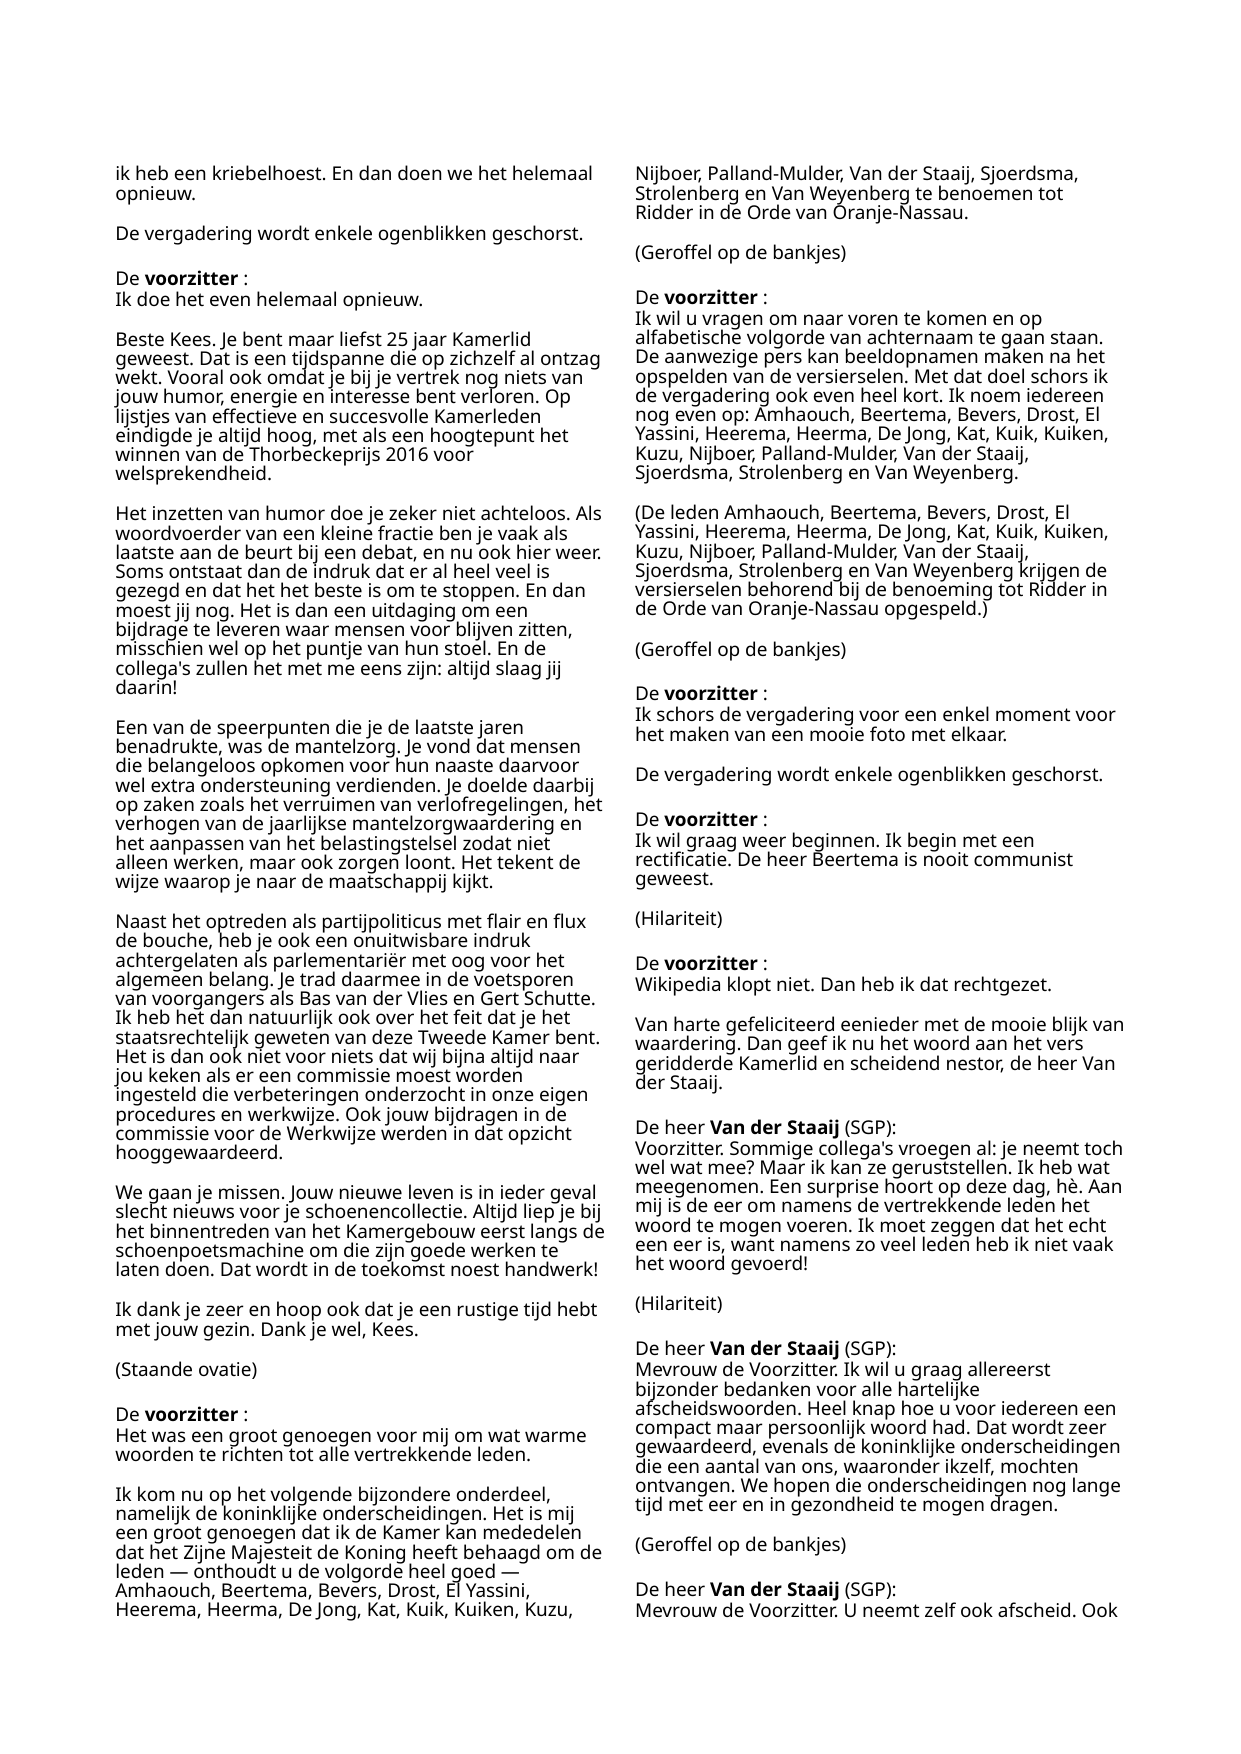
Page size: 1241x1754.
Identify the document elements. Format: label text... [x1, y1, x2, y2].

text De voorzitter : [635, 284, 1125, 310]
text Het was een groot genoegen voor mij om wat warme woorden te richten tot alle vertrekkende leden. [115, 1427, 605, 1465]
text De vergadering wordt enkele ogenblikken geschorst. [635, 766, 1125, 785]
text Mevrouw de Voorzitter. U neemt zelf ook afscheid. Ook [635, 1602, 1125, 1621]
text Ik kom nu op het volgende bijzondere onderdeel, namelijk de koninklijke onderscheidingen. Het is mij een groot genoegen dat ik de Kamer kan mededelen dat het Zijne Majesteit de Koning heeft behaagd om de leden — onthoudt u de volgorde heel goed — Amhaouch, Beertema, Bevers, Drost, El Yassini, Heerema, Heerma, De Jong, Kat, Kuik, Kuiken, Kuzu, [115, 1486, 605, 1621]
text (De leden Amhaouch, Beertema, Bevers, Drost, El Yassini, Heerema, Heerma, De Jong, Kat, Kuik, Kuiken, Kuzu, Nijboer, Palland-Mulder, Van der Staaij, Sjoerdsma, Strolenberg en Van Weyenberg krijgen de versierselen behorend bij de benoeming tot Ridder in de Orde van Oranje-Nassau opgespeld.) [635, 504, 1125, 620]
text (Hilariteit) [635, 1295, 1125, 1315]
text De heer Van der Staaij (SGP): [635, 1114, 1125, 1140]
text Het inzetten van humor doe je zeker niet achteloos. Als woordvoerder van een kleine fractie ben je vaak als laatste aan de beurt bij een debat, en nu ook hier weer. Soms ontstaat dan de indruk dat er al heel veel is gezegd en dat het het beste is om te stoppen. En dan moest jij nog. Het is dan een uitdaging om een bijdrage te leveren waar mensen voor blijven zitten, misschien wel op het puntje van hun stoel. En de collega's zullen het met me eens zijn: altijd slaag jij daarin! [115, 505, 605, 698]
text Van harte gefeliciteerd eenieder met de mooie blijk van waardering. Dan geef ik nu het woord aan het vers geridderde Kamerlid en scheidend nestor, de heer Van der Staaij. [635, 1016, 1125, 1093]
text (Geroffel op de bankjes) [635, 1536, 1125, 1556]
text Mevrouw de Voorzitter. Ik wil u graag allereerst bijzonder bedanken voor alle hartelijke afscheidswoorden. Heel knap hoe u voor iedereen een compact maar persoonlijk woord had. Dat wordt zeer gewaardeerd, evenals de koninklijke onderscheidingen die een aantal van ons, waaronder ikzelf, mochten ontvangen. We hopen die onderscheidingen nog lange tijd met eer en in gezondheid te mogen dragen. [635, 1361, 1125, 1515]
text (Geroffel op de bankjes) [635, 641, 1125, 660]
text (Geroffel op de bankjes) [635, 244, 1125, 263]
text Ik wil u vragen om naar voren te komen en op alfabetische volgorde van achternaam te gaan staan. De aanwezige pers kan beeldopnamen maken na het opspelden van de versierselen. Met dat doel schors ik de vergadering ook even heel kort. Ik noem iedereen nog even op: Amhaouch, Beertema, Bevers, Drost, El Yassini, Heerema, Heerma, De Jong, Kat, Kuik, Kuiken, Kuzu, Nijboer, Palland-Mulder, Van der Staaij, Sjoerdsma, Strolenberg en Van Weyenberg. [635, 310, 1125, 483]
text Naast het optreden als partijpoliticus met flair en flux de bouche, heb je ook een onuitwisbare indruk achtergelaten als parlementariër met oog voor het algemeen belang. Je trad daarmee in de voetsporen van voorgangers als Bas van der Vlies en Gert Schutte. Ik heb het dan natuurlijk ook over het feit dat je het staatsrechtelijk geweten van deze Tweede Kamer bent. Het is dan ook niet voor niets dat wij bijna altijd naar jou keken als er een commissie moest worden ingesteld die verbeteringen onderzocht in onze eigen procedures en werkwijze. Ook jouw bijdragen in de commissie voor de Werkwijze werden in dat opzicht hooggewaardeerd. [115, 913, 605, 1163]
text (Staande ovatie) [115, 1361, 605, 1380]
text De voorzitter : [115, 265, 605, 291]
text Voorzitter. Sommige collega's vroegen al: je neemt toch wel wat mee? Maar ik kan ze geruststellen. Ik heb wat meegenomen. Een surprise hoort op deze dag, hè. Aan mij is de eer om namens de vertrekkende leden het woord te mogen voeren. Ik moet zeggen dat het echt een eer is, want namens zo veel leden heb ik niet vaak het woord gevoerd! [635, 1140, 1125, 1274]
text (Hilariteit) [635, 910, 1125, 929]
text De voorzitter : [115, 1401, 605, 1427]
text De vergadering wordt enkele ogenblikken geschorst. [115, 225, 605, 244]
text Beste Kees. Je bent maar liefst 25 jaar Kamerlid geweest. Dat is een tijdspanne die op zichzelf al ontzag wekt. Vooral ook omdat je bij je vertrek nog niets van jouw humor, energie en interesse bent verloren. Op lijstjes van effectieve en succesvolle Kamerleden eindigde je altijd hoog, met als een hoogtepunt het winnen van de Thorbeckeprijs 2016 voor welsprekendheid. [115, 331, 605, 485]
text Een van de speerpunten die je de laatste jaren benadrukte, was de mantelzorg. Je vond dat mensen die belangeloos opkomen voor hun naaste daarvoor wel extra ondersteuning verdienden. Je doelde daarbij op zaken zoals het verruimen van verlofregelingen, het verhogen van de jaarlijkse mantelzorgwaardering en het aanpassen van het belastingstelsel zodat niet alleen werken, maar ook zorgen loont. Het tekent de wijze waarop je naar de maatschappij kijkt. [115, 719, 605, 892]
text Wikipedia klopt niet. Dan heb ik dat rechtgezet. [635, 976, 1125, 995]
text Nijboer, Palland-Mulder, Van der Staaij, Sjoerdsma, Strolenberg en Van Weyenberg te benoemen tot Ridder in de Orde van Oranje-Nassau. [635, 165, 1125, 223]
text We gaan je missen. Jouw nieuwe leven is in ieder geval slecht nieuws voor je schoenencollectie. Altijd liep je bij het binnentreden van het Kamergebouw eerst langs de schoenpoetsmachine om die zijn goede werken te laten doen. Dat wordt in de toekomst noest handwerk! [115, 1184, 605, 1281]
text De voorzitter : [635, 950, 1125, 976]
text Ik doe het even helemaal opnieuw. [115, 291, 605, 310]
text Ik wil graag weer beginnen. Ik begin met een rectificatie. De heer Beertema is nooit communist geweest. [635, 832, 1125, 889]
text De voorzitter : [635, 681, 1125, 706]
text ik heb een kriebelhoest. En dan doen we het helemaal opnieuw. [115, 165, 605, 204]
text Ik schors de vergadering voor een enkel moment voor het maken van een mooie foto met elkaar. [635, 706, 1125, 745]
text De voorzitter : [635, 806, 1125, 832]
text De heer Van der Staaij (SGP): [635, 1576, 1125, 1602]
text De heer Van der Staaij (SGP): [635, 1336, 1125, 1361]
text Ik dank je zeer en hoop ook dat je een rustige tijd hebt met jouw gezin. Dank je wel, Kees. [115, 1301, 605, 1340]
